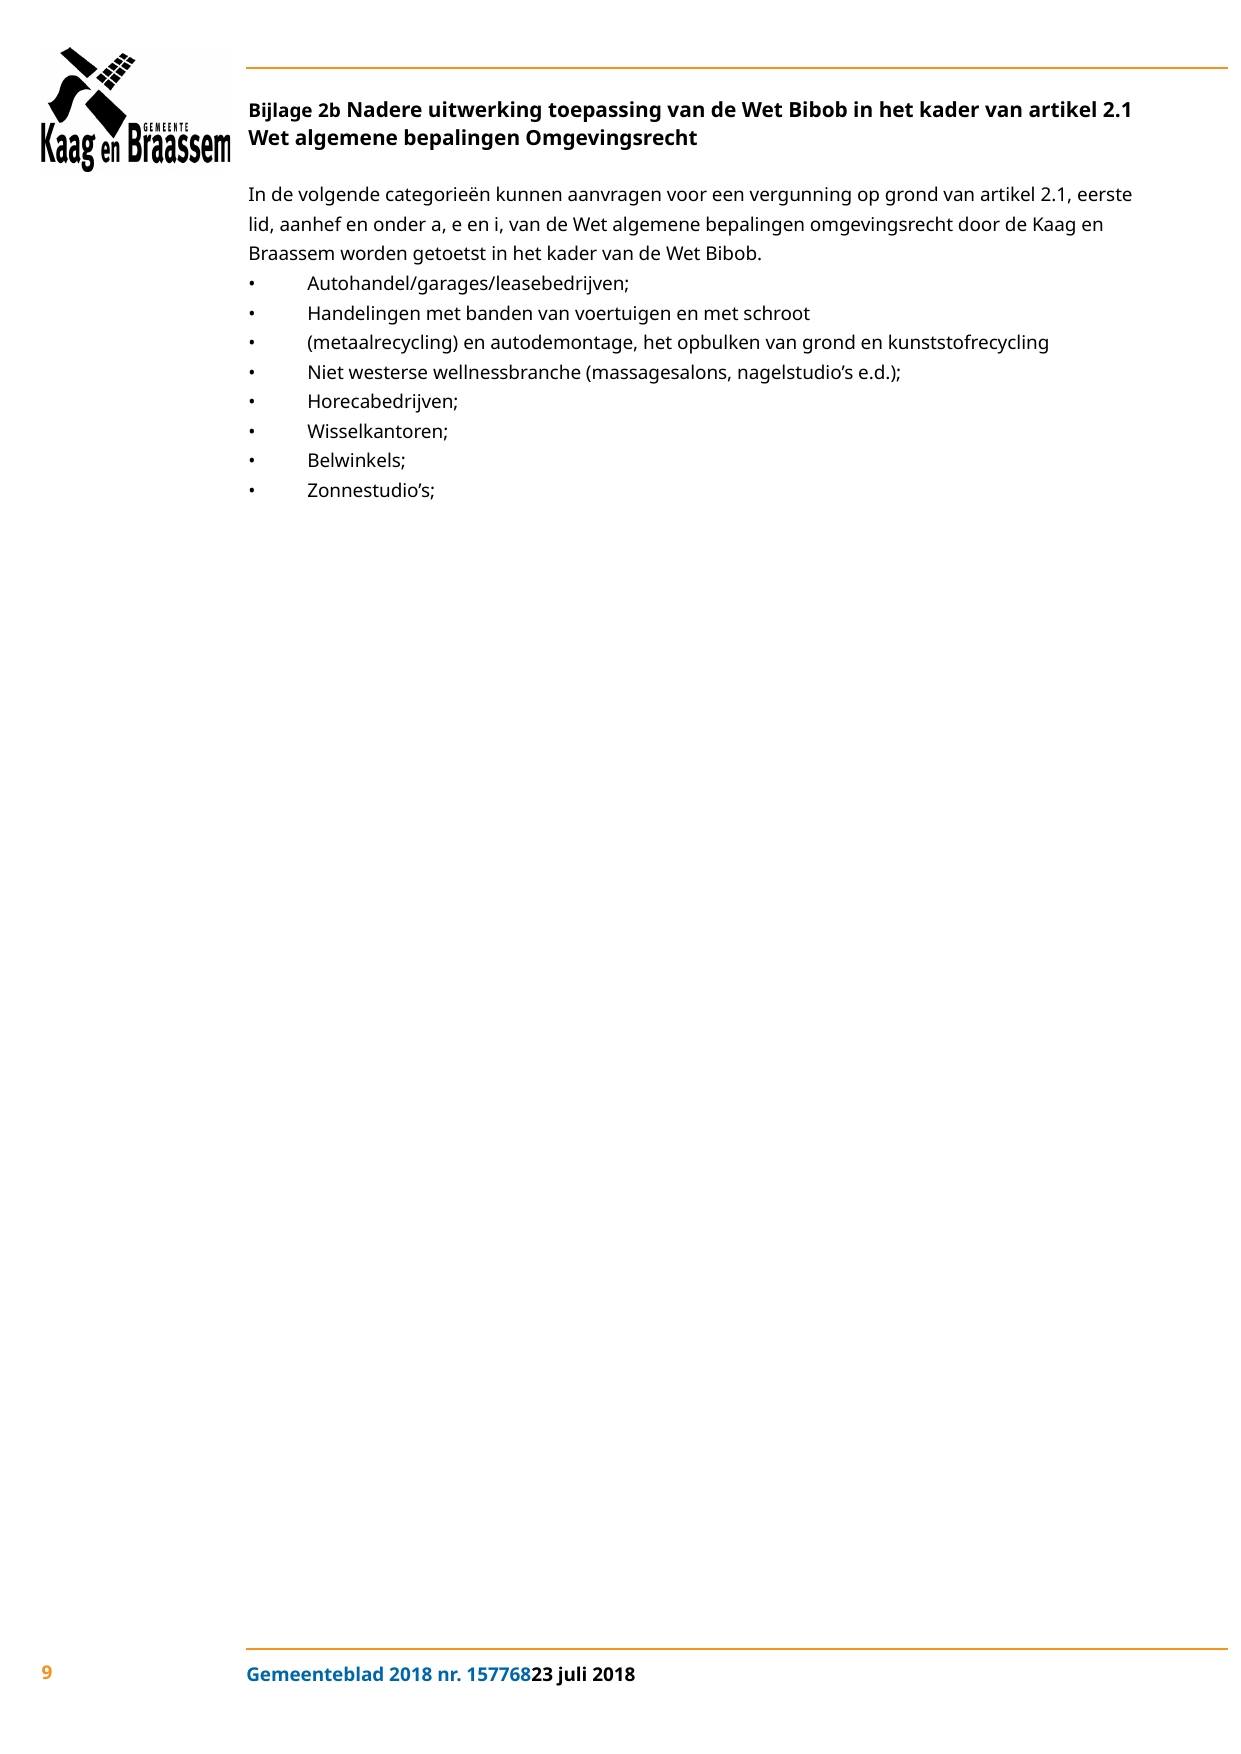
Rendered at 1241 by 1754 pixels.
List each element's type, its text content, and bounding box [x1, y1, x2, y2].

list (metaalrecycling) en autodemontage, het opbulken van grond en kunststofrecycling [248, 329, 1152, 355]
list Horecabedrijven; [248, 388, 1152, 414]
picture [41, 47, 231, 172]
list Belwinkels; [248, 448, 1152, 473]
text Bijlage 2b Nadere uitwerking toepassing van de Wet Bibob in het kader van artikel 2.1 Wet algemene bepalingen Omgevingsrecht [248, 95, 1152, 152]
list Zonnestudio’s; [248, 477, 1152, 503]
list Handelingen met banden van voertuigen en met schroot [248, 300, 1152, 325]
text In de volgende categorieën kunnen aanvragen voor een vergunning op grond van artikel 2.1, eerste lid, aanhef en onder a, e en i, van de Wet algemene bepalingen omgevingsrecht door de Kaag en Braassem worden getoetst in het kader van de Wet Bibob. [248, 181, 1152, 266]
list Wisselkantoren; [248, 418, 1152, 444]
list Autohandel/garages/leasebedrijven; [248, 270, 1152, 296]
list Niet westerse wellnessbranche (massagesalons, nagelstudio’s e.d.); [248, 359, 1152, 384]
